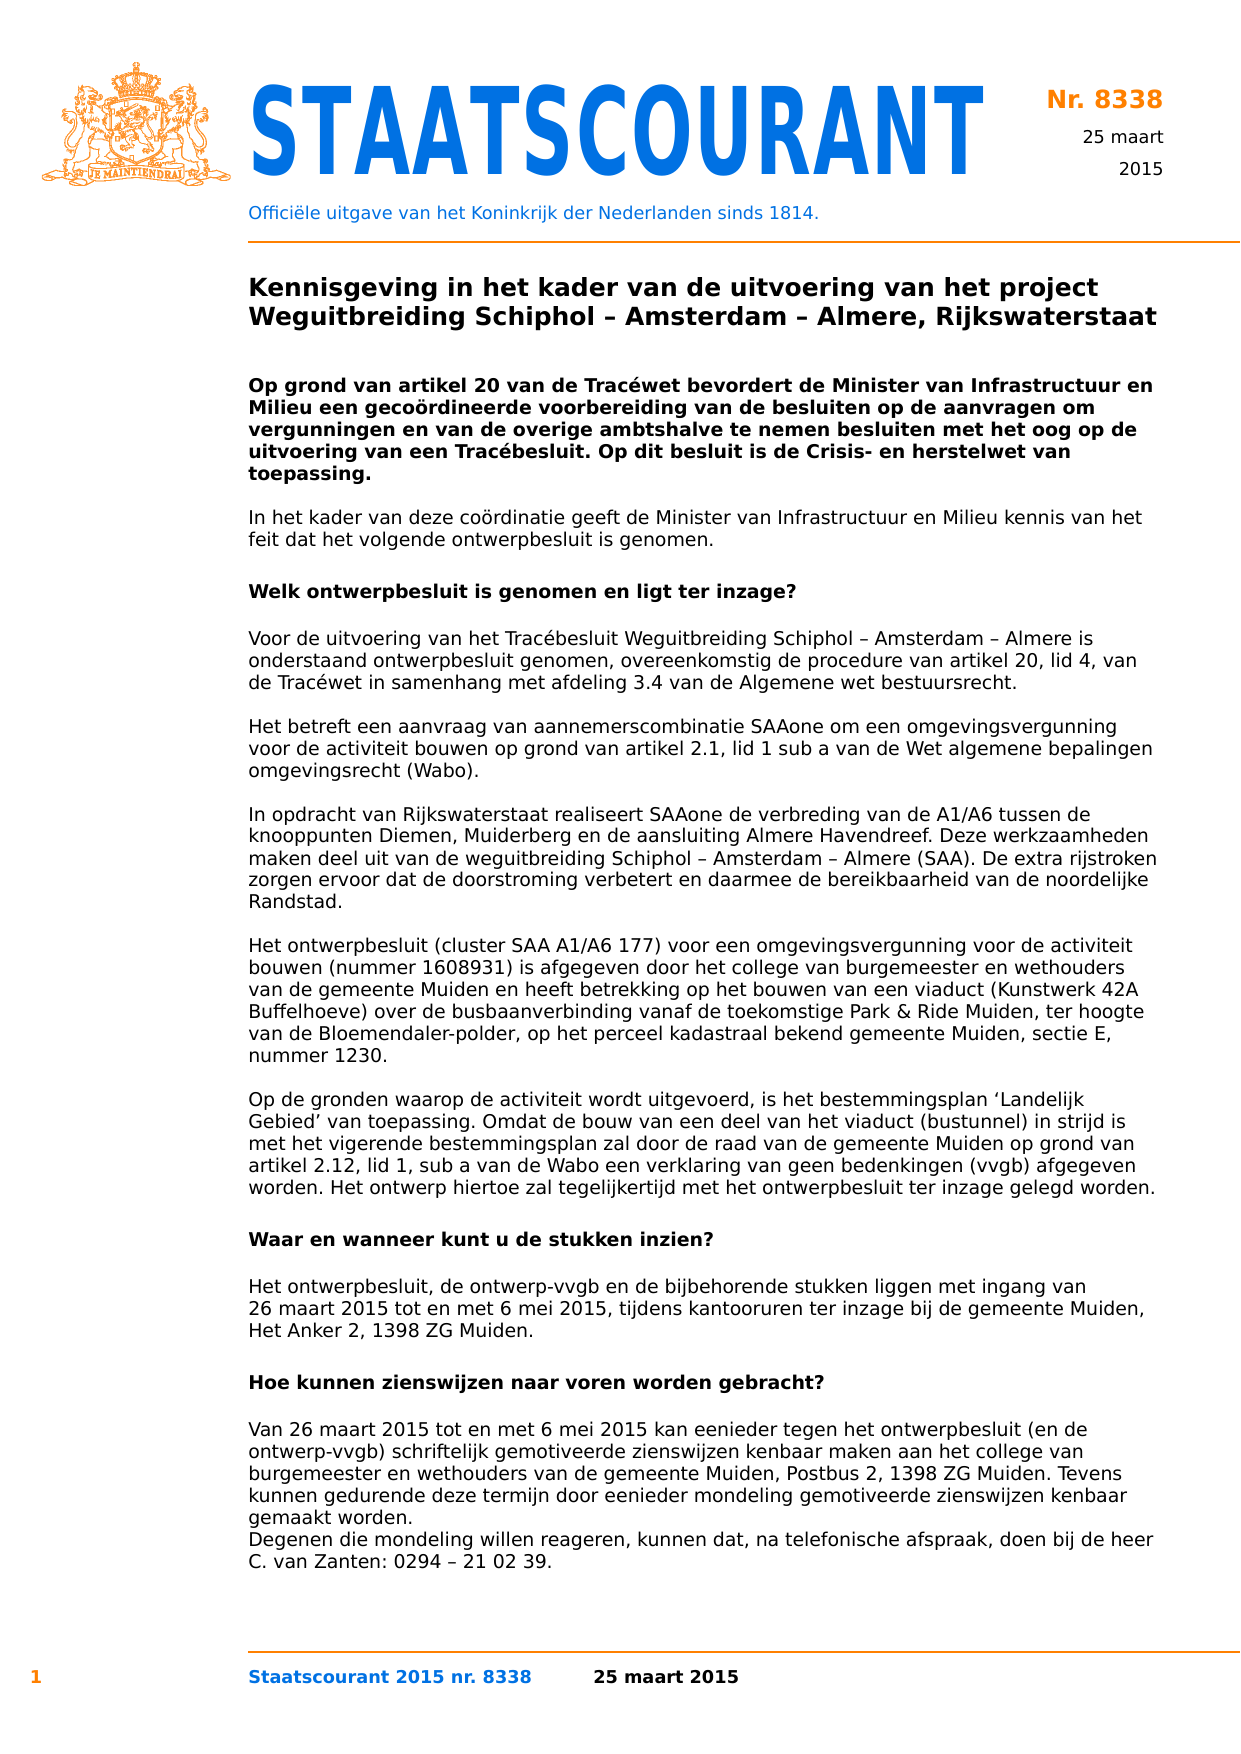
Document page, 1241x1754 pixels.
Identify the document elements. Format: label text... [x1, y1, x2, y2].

text Het betreft een aanvraag van aannemerscombinatie SAAone om een omgevingsvergunning voor de activiteit bouwen op grond van artikel 2.1, lid 1 sub a van de Wet algemene bepalingen omgevingsrecht (Wabo). [248, 716, 1163, 782]
subtitle Kennisgeving in het kader van de uitvoering van het project Weguitbreiding Schiphol – Amsterdam – Almere, Rijkswaterstaat [248, 273, 1163, 331]
text Op grond van artikel 20 van de Tracéwet bevordert de Minister van Infrastructuur en Milieu een gecoördineerde voorbereiding van de besluiten op de aanvragen om vergunningen en van de overige ambtshalve te nemen besluiten met het oog op de uitvoering van een Tracébesluit. Op dit besluit is de Crisis- en herstelwet van toepassing. [248, 375, 1163, 485]
table_header [25, 62, 248, 241]
subtitle Hoe kunnen zienswijzen naar voren worden gebracht? [248, 1372, 1163, 1394]
picture [41, 62, 231, 186]
text Het ontwerpbesluit (cluster SAA A1/A6 177) voor een omgevingsvergunning voor de activiteit bouwen (nummer 1608931) is afgegeven door het college van burgemeester en wethouders van de gemeente Muiden en heeft betrekking op het bouwen van een viaduct (Kunstwerk 42A Buffelhoeve) over de busbaanverbinding vanaf de toekomstige Park & Ride Muiden, ter hoogte van de Bloemendaler-polder, op het perceel kadastraal bekend gemeente Muiden, sectie E, nummer 1230. [248, 935, 1163, 1067]
text In opdracht van Rijkswaterstaat realiseert SAAone de verbreding van de A1/A6 tussen de knooppunten Diemen, Muiderberg en de aansluiting Almere Havendreef. Deze werkzaamheden maken deel uit van de weguitbreiding Schiphol – Amsterdam – Almere (SAA). De extra rijstroken zorgen ervoor dat de doorstroming verbetert en daarmee de bereikbaarheid van de noordelijke Randstad. [248, 803, 1163, 913]
subtitle Welk ontwerpbesluit is genomen en ligt ter inzage? [248, 581, 1163, 603]
text Op de gronden waarop de activiteit wordt uitgevoerd, is het bestemmingsplan ‘Landelijk Gebied’ van toepassing. Omdat de bouw van een deel van het viaduct (bustunnel) in strijd is met het vigerende bestemmingsplan zal door de raad van de gemeente Muiden op grond van artikel 2.12, lid 1, sub a van de Wabo een verklaring van geen bedenkingen (vvgb) afgegeven worden. Het ontwerp hiertoe zal tegelijkertijd met het ontwerpbesluit ter inzage gelegd worden. [248, 1089, 1163, 1199]
text Voor de uitvoering van het Tracébesluit Weguitbreiding Schiphol – Amsterdam – Almere is onderstaand ontwerpbesluit genomen, overeenkomstig de procedure van artikel 20, lid 4, van de Tracéwet in samenhang met afdeling 3.4 van de Algemene wet bestuursrecht. [248, 628, 1163, 694]
table_header STAATSCOURANT [248, 62, 998, 203]
table_cell 2015 [998, 153, 1240, 203]
text Van 26 maart 2015 tot en met 6 mei 2015 kan eenieder tegen het ontwerpbesluit (en de ontwerp-vvgb) schriftelijk gemotiveerde zienswijzen kenbaar maken aan het college van burgemeester en wethouders van de gemeente Muiden, Postbus 2, 1398 ZG Muiden. Tevens kunnen gedurende deze termijn door eenieder mondeling gemotiveerde zienswijzen kenbaar gemaakt worden. [248, 1419, 1163, 1529]
subtitle Waar en wanneer kunt u de stukken inzien? [248, 1229, 1163, 1251]
table_header Nr. 8338 [998, 62, 1240, 121]
table_cell Officiële uitgave van het Koninkrijk der Nederlanden sinds 1814. [248, 203, 1240, 241]
text Degenen die mondeling willen reageren, kunnen dat, na telefonische afspraak, doen bij de heer C. van Zanten: 0294 – 21 02 39. [248, 1529, 1163, 1573]
text In het kader van deze coördinatie geeft de Minister van Infrastructuur en Milieu kennis van het feit dat het volgende ontwerpbesluit is genomen. [248, 507, 1163, 551]
table_cell 25 maart [998, 121, 1240, 153]
text Het ontwerpbesluit, de ontwerp-vvgb en de bijbehorende stukken liggen met ingang van 26 maart 2015 tot en met 6 mei 2015, tijdens kantooruren ter inzage bij de gemeente Muiden, Het Anker 2, 1398 ZG Muiden. [248, 1276, 1163, 1342]
